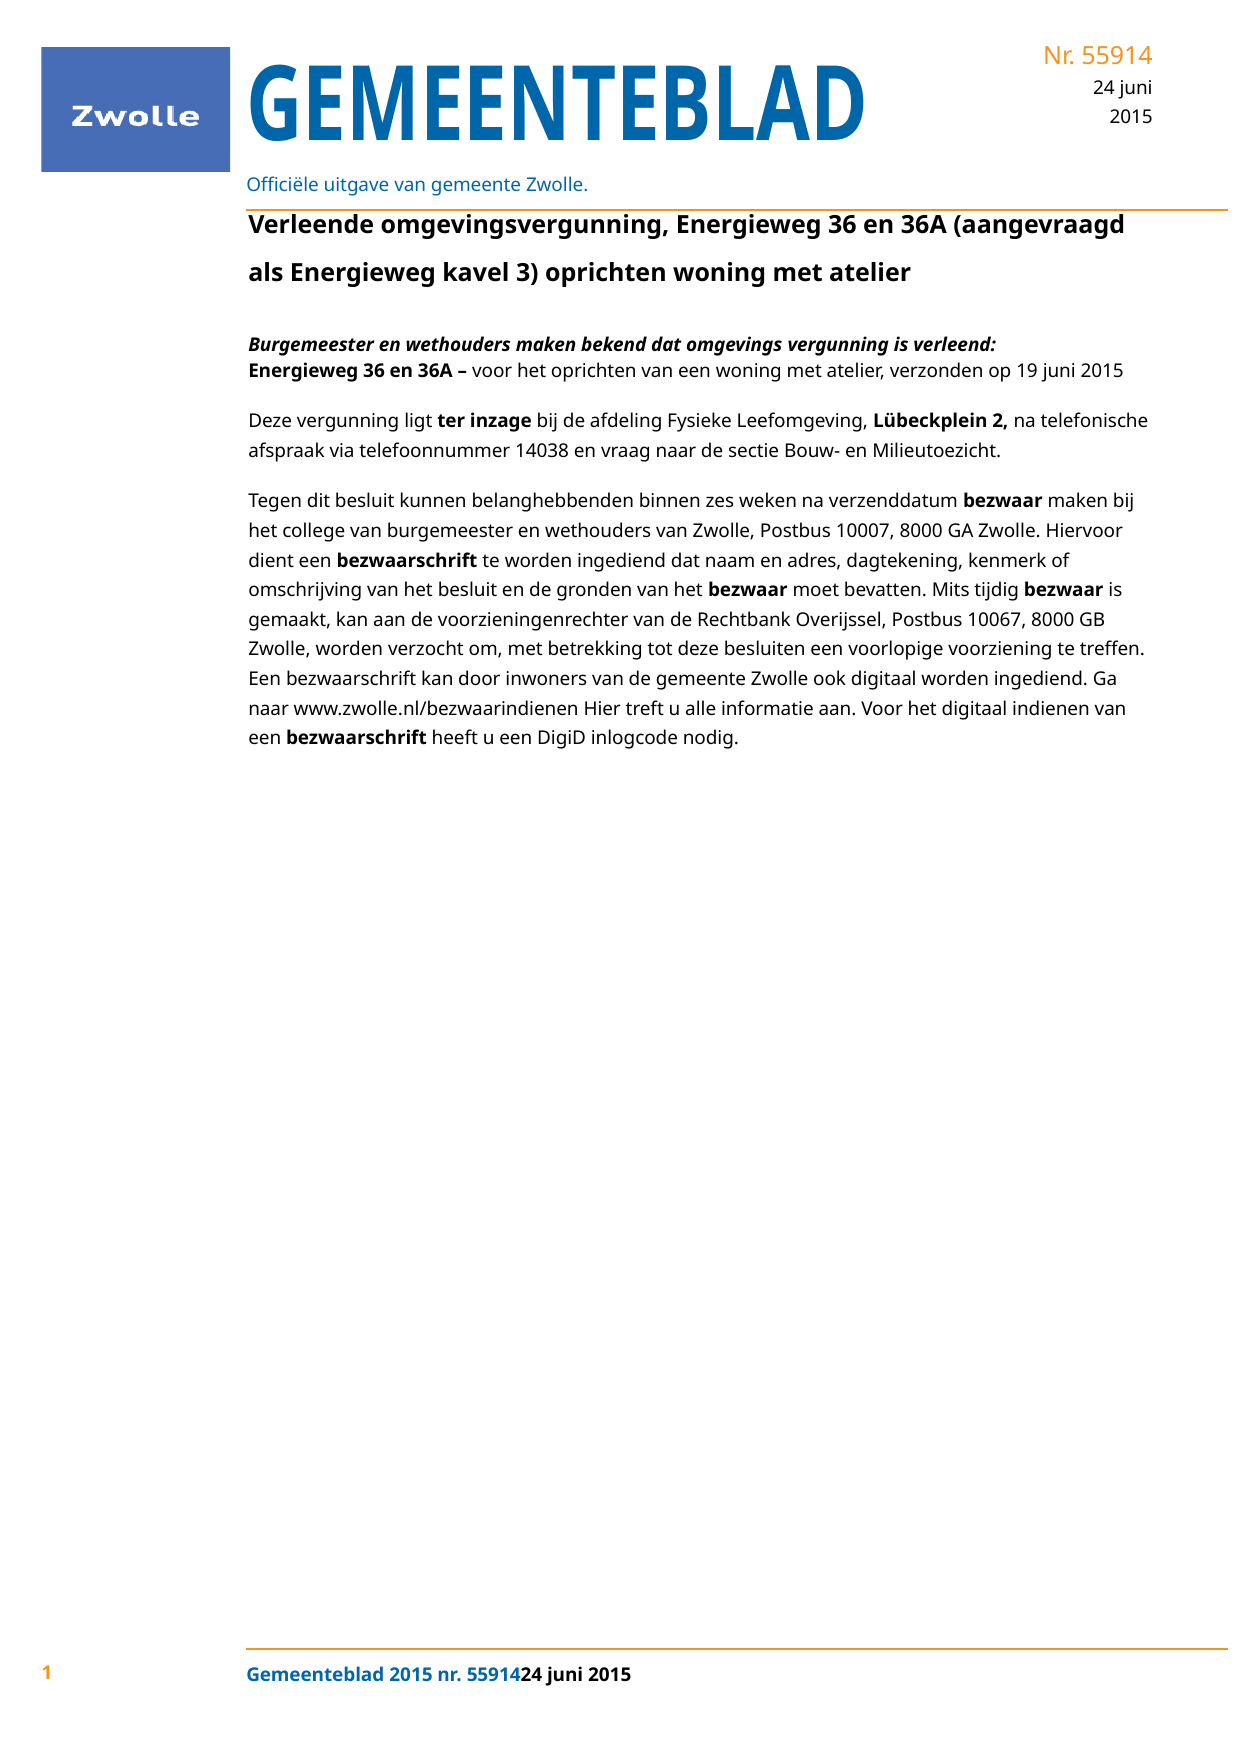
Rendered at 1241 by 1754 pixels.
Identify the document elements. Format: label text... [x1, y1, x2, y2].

text Energieweg 36 en 36A – voor het oprichten van een woning met atelier, verzonden op 19 juni 2015 [248, 357, 1152, 383]
text Tegen dit besluit kunnen belanghebbenden binnen zes weken na verzenddatum bezwaar maken bij het college van burgemeester en wethouders van Zwolle, Postbus 10007, 8000 GA Zwolle. Hiervoor dient een bezwaarschrift te worden ingediend dat naam en adres, dagtekening, kenmerk of omschrijving van het besluit en de gronden van het bezwaar moet bevatten. Mits tijdig bezwaar is gemaakt, kan aan de voorzieningenrechter van de Rechtbank Overijssel, Postbus 10067, 8000 GB Zwolle, worden verzocht om, met betrekking tot deze besluiten een voorlopige voorziening te treffen. Een bezwaarschrift kan door inwoners van de gemeente Zwolle ook digitaal worden ingediend. Ga naar www.zwolle.nl/bezwaarindienen Hier treft u alle informatie aan. Voor het digitaal indienen van een bezwaarschrift heeft u een DigiD inlogcode nodig. [248, 488, 1152, 750]
text Burgemeester en wethouders maken bekend dat omgevings vergunning is verleend: [248, 331, 1152, 357]
text Verleende omgevingsvergunning, Energieweg 36 en 36A (aangevraagd als Energieweg kavel 3) oprichten woning met atelier [248, 211, 1152, 288]
picture [41, 47, 231, 172]
text Deze vergunning ligt ter inzage bij de afdeling Fysieke Leefomgeving, Lübeckplein 2, na telefonische afspraak via telefoonnummer 14038 en vraag naar de sectie Bouw- en Milieutoezicht. [248, 408, 1152, 463]
